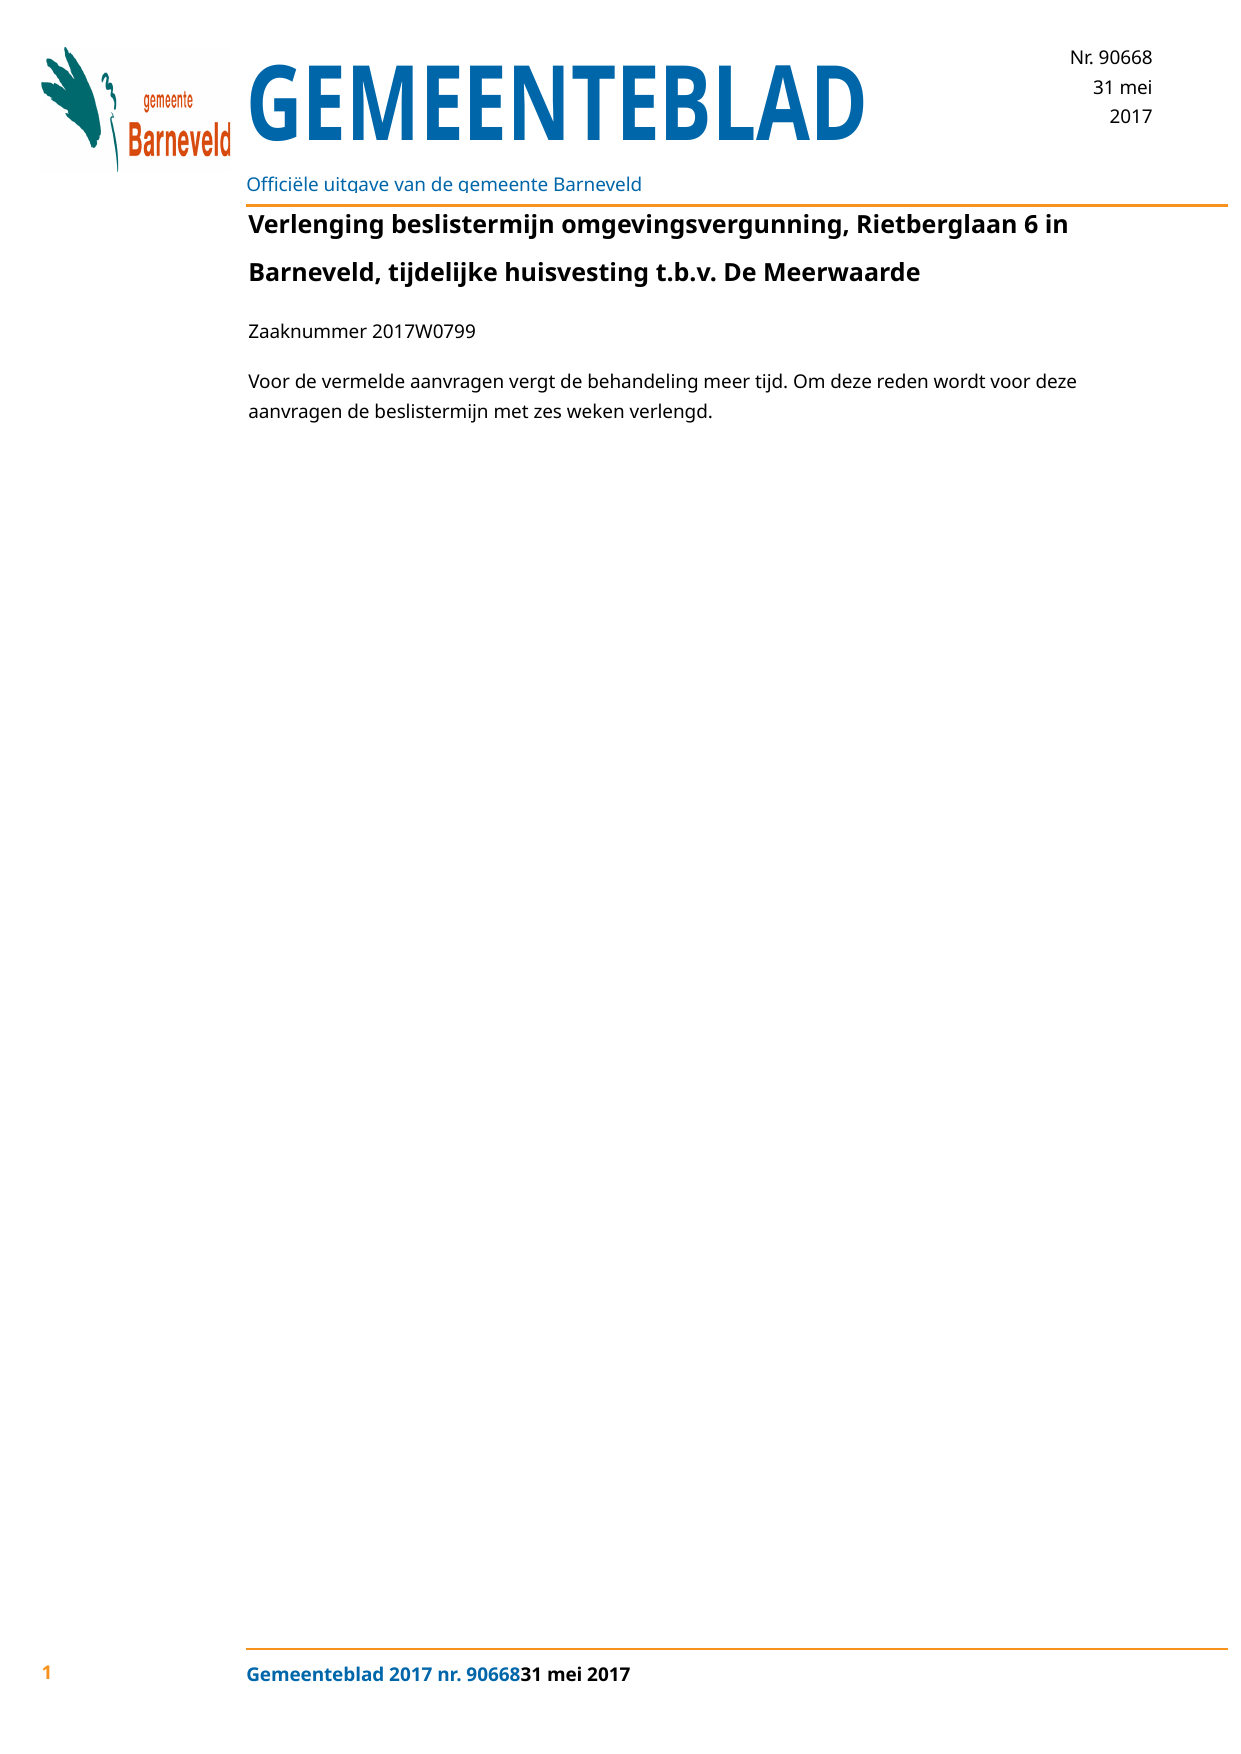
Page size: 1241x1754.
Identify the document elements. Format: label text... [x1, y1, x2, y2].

picture [41, 47, 231, 172]
text Voor de vermelde aanvragen vergt de behandeling meer tijd. Om deze reden wordt voor deze aanvragen de beslistermijn met zes weken verlengd. [248, 368, 1152, 424]
text Verlenging beslistermijn omgevingsvergunning, Rietberglaan 6 in Barneveld, tijdelijke huisvesting t.b.v. De Meerwaarde [248, 207, 1152, 288]
text Zaaknummer 2017W0799 [248, 318, 1152, 344]
